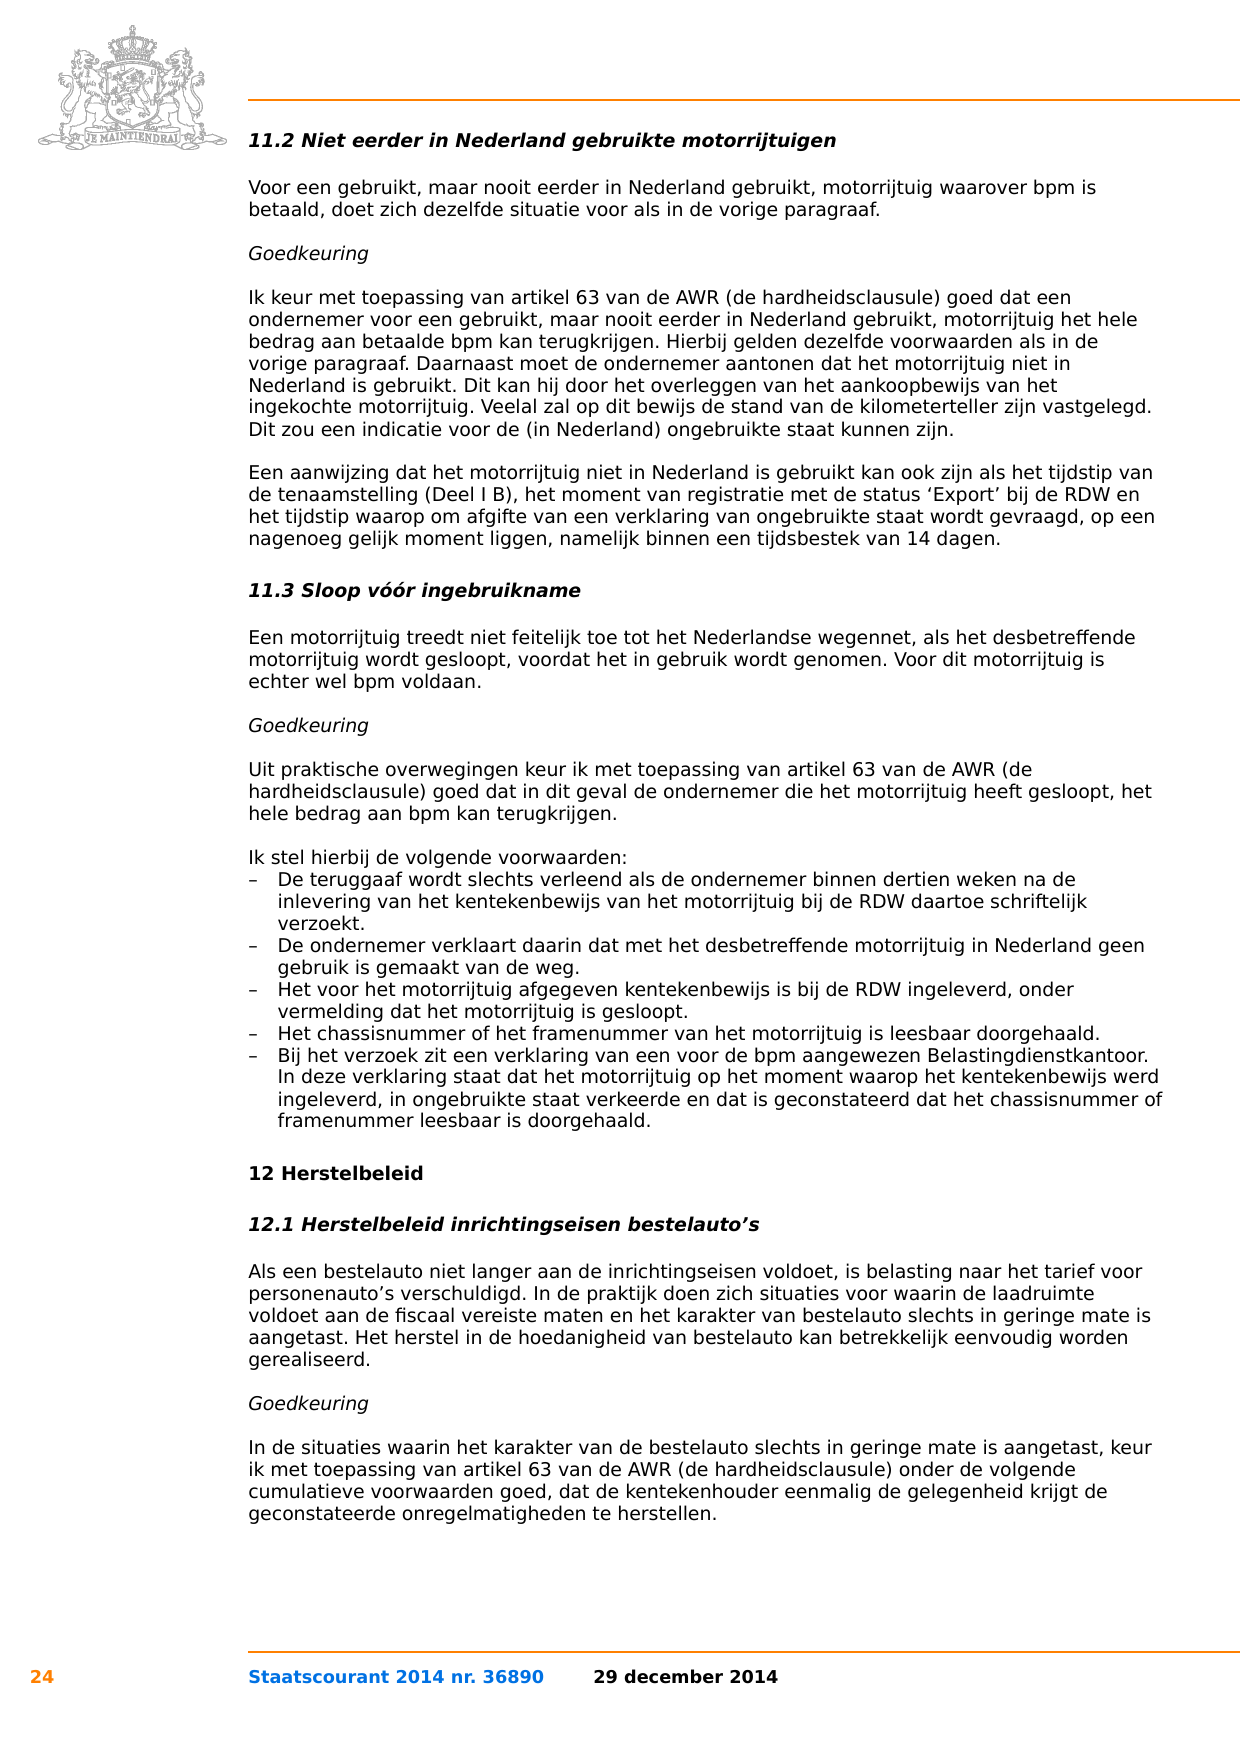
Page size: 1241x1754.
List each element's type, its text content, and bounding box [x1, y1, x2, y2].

text Een aanwijzing dat het motorrijtuig niet in Nederland is gebruikt kan ook zijn als het tijdstip van de tenaamstelling (Deel I B), het moment van registratie met de status ‘Export’ bij de RDW en het tijdstip waarop om afgifte van een verklaring van ongebruikte staat wordt gevraagd, op een nagenoeg gelijk moment liggen, namelijk binnen een tijdsbestek van 14 dagen. [248, 462, 1163, 550]
subtitle 11.2 Niet eerder in Nederland gebruikte motorrijtuigen [248, 130, 1163, 152]
subtitle Goedkeuring [248, 1393, 1163, 1415]
text Ik stel hierbij de volgende voorwaarden: [248, 847, 1163, 869]
text – Bij het verzoek zit een verklaring van een voor de bpm aangewezen Belastingdienstkantoor. In deze verklaring staat dat het motorrijtuig op het moment waarop het kentekenbewijs werd ingeleverd, in ongebruikte staat verkeerde en dat is geconstateerd dat het chassisnummer of framenummer leesbaar is doorgehaald. [248, 1044, 1163, 1132]
text Uit praktische overwegingen keur ik met toepassing van artikel 63 van de AWR (de hardheidsclausule) goed dat in dit geval de ondernemer die het motorrijtuig heeft gesloopt, het hele bedrag aan bpm kan terugkrijgen. [248, 759, 1163, 825]
subtitle 11.3 Sloop vóór ingebruikname [248, 580, 1163, 602]
text – De ondernemer verklaart daarin dat met het desbetreffende motorrijtuig in Nederland geen gebruik is gemaakt van de weg. [248, 934, 1163, 978]
text – Het voor het motorrijtuig afgegeven kentekenbewijs is bij de RDW ingeleverd, onder vermelding dat het motorrijtuig is gesloopt. [248, 978, 1163, 1022]
subtitle Goedkeuring [248, 715, 1163, 737]
subtitle 12 Herstelbeleid [248, 1162, 1163, 1184]
subtitle Goedkeuring [248, 243, 1163, 265]
text – Het chassisnummer of het framenummer van het motorrijtuig is leesbaar doorgehaald. [248, 1022, 1163, 1044]
subtitle 12.1 Herstelbeleid inrichtingseisen bestelauto’s [248, 1214, 1163, 1236]
text Ik keur met toepassing van artikel 63 van de AWR (de hardheidsclausule) goed dat een ondernemer voor een gebruikt, maar nooit eerder in Nederland gebruikt, motorrijtuig het hele bedrag aan betaalde bpm kan terugkrijgen. Hierbij gelden dezelfde voorwaarden als in de vorige paragraaf. Daarnaast moet de ondernemer aantonen dat het motorrijtuig niet in Nederland is gebruikt. Dit kan hij door het overleggen van het aankoopbewijs van het ingekochte motorrijtuig. Veelal zal op dit bewijs de stand van de kilometerteller zijn vastgelegd. Dit zou een indicatie voor de (in Nederland) ongebruikte staat kunnen zijn. [248, 287, 1163, 440]
picture [38, 25, 227, 150]
text – De teruggaaf wordt slechts verleend als de ondernemer binnen dertien weken na de inlevering van het kentekenbewijs van het motorrijtuig bij de RDW daartoe schriftelijk verzoekt. [248, 869, 1163, 934]
text In de situaties waarin het karakter van de bestelauto slechts in geringe mate is aangetast, keur ik met toepassing van artikel 63 van de AWR (de hardheidsclausule) onder de volgende cumulatieve voorwaarden goed, dat de kentekenhouder eenmalig de gelegenheid krijgt de geconstateerde onregelmatigheden te herstellen. [248, 1437, 1163, 1525]
text Een motorrijtuig treedt niet feitelijk toe tot het Nederlandse wegennet, als het desbetreffende motorrijtuig wordt gesloopt, voordat het in gebruik wordt genomen. Voor dit motorrijtuig is echter wel bpm voldaan. [248, 627, 1163, 693]
text Voor een gebruikt, maar nooit eerder in Nederland gebruikt, motorrijtuig waarover bpm is betaald, doet zich dezelfde situatie voor als in de vorige paragraaf. [248, 177, 1163, 221]
text Als een bestelauto niet langer aan de inrichtingseisen voldoet, is belasting naar het tarief voor personenauto’s verschuldigd. In de praktijk doen zich situaties voor waarin de laadruimte voldoet aan de fiscaal vereiste maten en het karakter van bestelauto slechts in geringe mate is aangetast. Het herstel in de hoedanigheid van bestelauto kan betrekkelijk eenvoudig worden gerealiseerd. [248, 1261, 1163, 1371]
